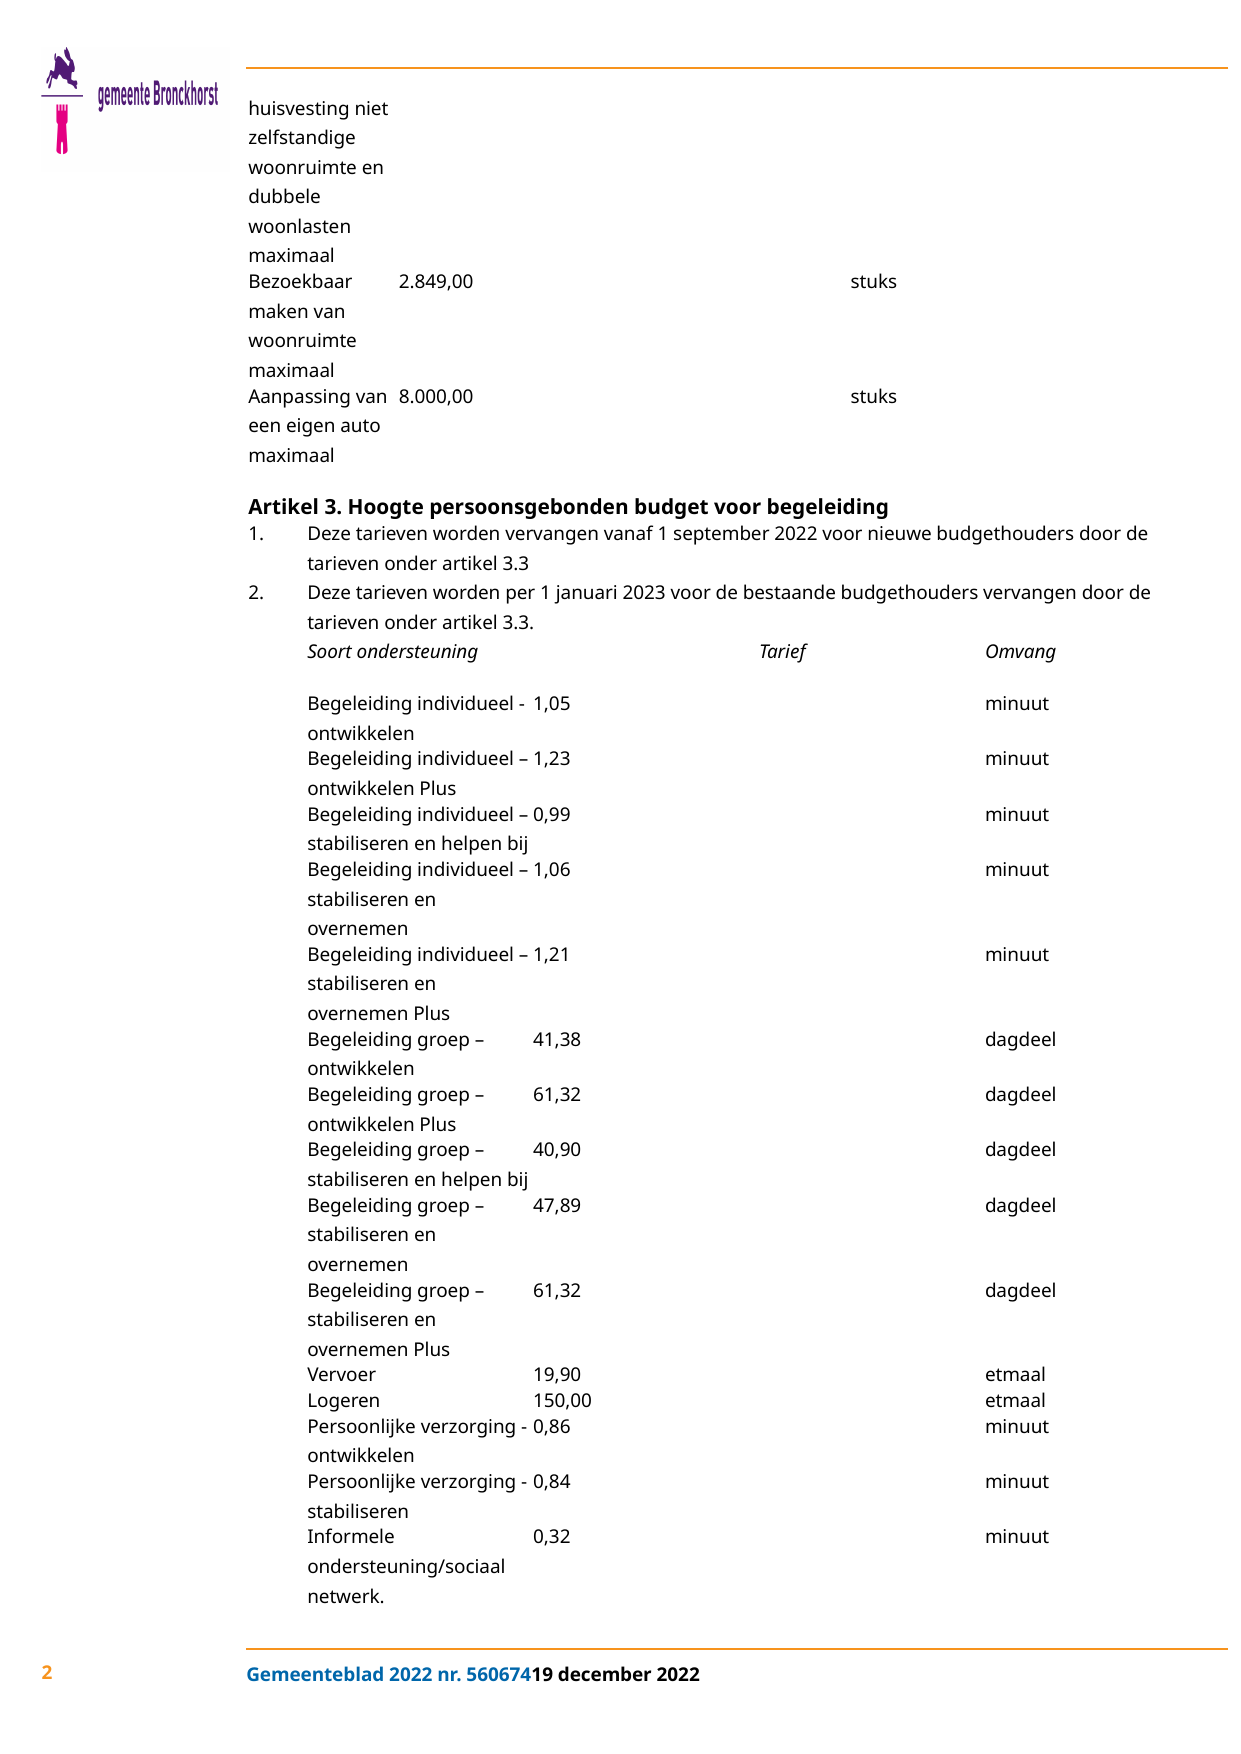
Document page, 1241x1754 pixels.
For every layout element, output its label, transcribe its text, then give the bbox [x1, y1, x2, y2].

table_cell Vervoer [307, 1362, 533, 1387]
table_cell 40,90 [533, 1137, 985, 1192]
table_cell minuut [985, 1524, 1211, 1609]
table_cell Begeleiding individueel – stabiliseren en overnemen Plus [307, 941, 533, 1026]
table_cell 0,86 [533, 1413, 985, 1468]
table_cell dagdeel [985, 1026, 1211, 1081]
table_cell Begeleiding individueel – stabiliseren en overnemen [307, 856, 533, 941]
table_cell Begeleiding groep – ontwikkelen Plus [307, 1081, 533, 1137]
table_cell minuut [985, 801, 1211, 856]
table_cell dagdeel [985, 1192, 1211, 1277]
table_cell stuks [850, 383, 1152, 468]
table_cell dagdeel [985, 1081, 1211, 1137]
list Deze tarieven worden vervangen vanaf 1 september 2022 voor nieuwe budgethouders door de tarieven onder artikel 3.3 [248, 520, 1152, 576]
table_cell 1,21 [533, 941, 985, 1026]
table_cell [850, 95, 1152, 268]
table_cell 41,38 [533, 1026, 985, 1081]
table_cell Bezoekbaar maken van woonruimte maximaal [248, 269, 398, 383]
table_cell minuut [985, 1469, 1211, 1524]
table_cell dagdeel [985, 1277, 1211, 1362]
table_cell 0,32 [533, 1524, 985, 1609]
table_cell 61,32 [533, 1277, 985, 1362]
table_cell Begeleiding groep – stabiliseren en helpen bij [307, 1137, 533, 1192]
table_header Tarief [759, 639, 985, 664]
table_cell [533, 665, 759, 690]
table_cell Begeleiding groep – stabiliseren en overnemen Plus [307, 1277, 533, 1362]
picture [41, 47, 231, 172]
table_cell [399, 95, 850, 268]
table_cell [985, 665, 1211, 690]
table_cell [307, 665, 533, 690]
table_cell 19,90 [533, 1362, 985, 1387]
table_cell Begeleiding individueel – stabiliseren en helpen bij [307, 801, 533, 856]
table_cell Begeleiding individueel - ontwikkelen [307, 690, 533, 746]
table_cell huisvesting niet zelfstandige woonruimte en dubbele woonlasten maximaal [248, 95, 398, 268]
table_cell Begeleiding groep – ontwikkelen [307, 1026, 533, 1081]
table_cell 1,06 [533, 856, 985, 941]
table_cell 61,32 [533, 1081, 985, 1137]
table_cell etmaal [985, 1362, 1211, 1387]
table_cell etmaal [985, 1388, 1211, 1413]
table_cell 1,05 [533, 690, 985, 746]
table_cell dagdeel [985, 1137, 1211, 1192]
table_cell stuks [850, 269, 1152, 383]
table_cell 8.000,00 [399, 383, 850, 468]
table_cell Informele ondersteuning/sociaal netwerk. [307, 1524, 533, 1609]
table_cell 150,00 [533, 1388, 985, 1413]
table_cell minuut [985, 856, 1211, 941]
table_cell Begeleiding groep – stabiliseren en overnemen [307, 1192, 533, 1277]
table_cell Aanpassing van een eigen auto maximaal [248, 383, 398, 468]
table_cell 2.849,00 [399, 269, 850, 383]
text Artikel 3. Hoogte persoonsgebonden budget voor begeleiding [248, 492, 1152, 520]
table_cell Begeleiding individueel – ontwikkelen Plus [307, 746, 533, 801]
table_cell minuut [985, 1413, 1211, 1468]
table_cell minuut [985, 746, 1211, 801]
table_cell Persoonlijke verzorging - stabiliseren [307, 1469, 533, 1524]
table_cell Logeren [307, 1388, 533, 1413]
table_cell 1,23 [533, 746, 985, 801]
table_cell minuut [985, 690, 1211, 746]
table_cell [759, 665, 985, 690]
table_header Soort ondersteuning [307, 639, 533, 664]
table_cell minuut [985, 941, 1211, 1026]
table_header [533, 639, 759, 664]
table_cell 0,99 [533, 801, 985, 856]
table_cell Persoonlijke verzorging - ontwikkelen [307, 1413, 533, 1468]
list Deze tarieven worden per 1 januari 2023 voor de bestaande budgethouders vervangen door de tarieven onder artikel 3.3. [248, 579, 1152, 635]
table_header Omvang [985, 639, 1211, 664]
table_cell 0,84 [533, 1469, 985, 1524]
table_cell 47,89 [533, 1192, 985, 1277]
